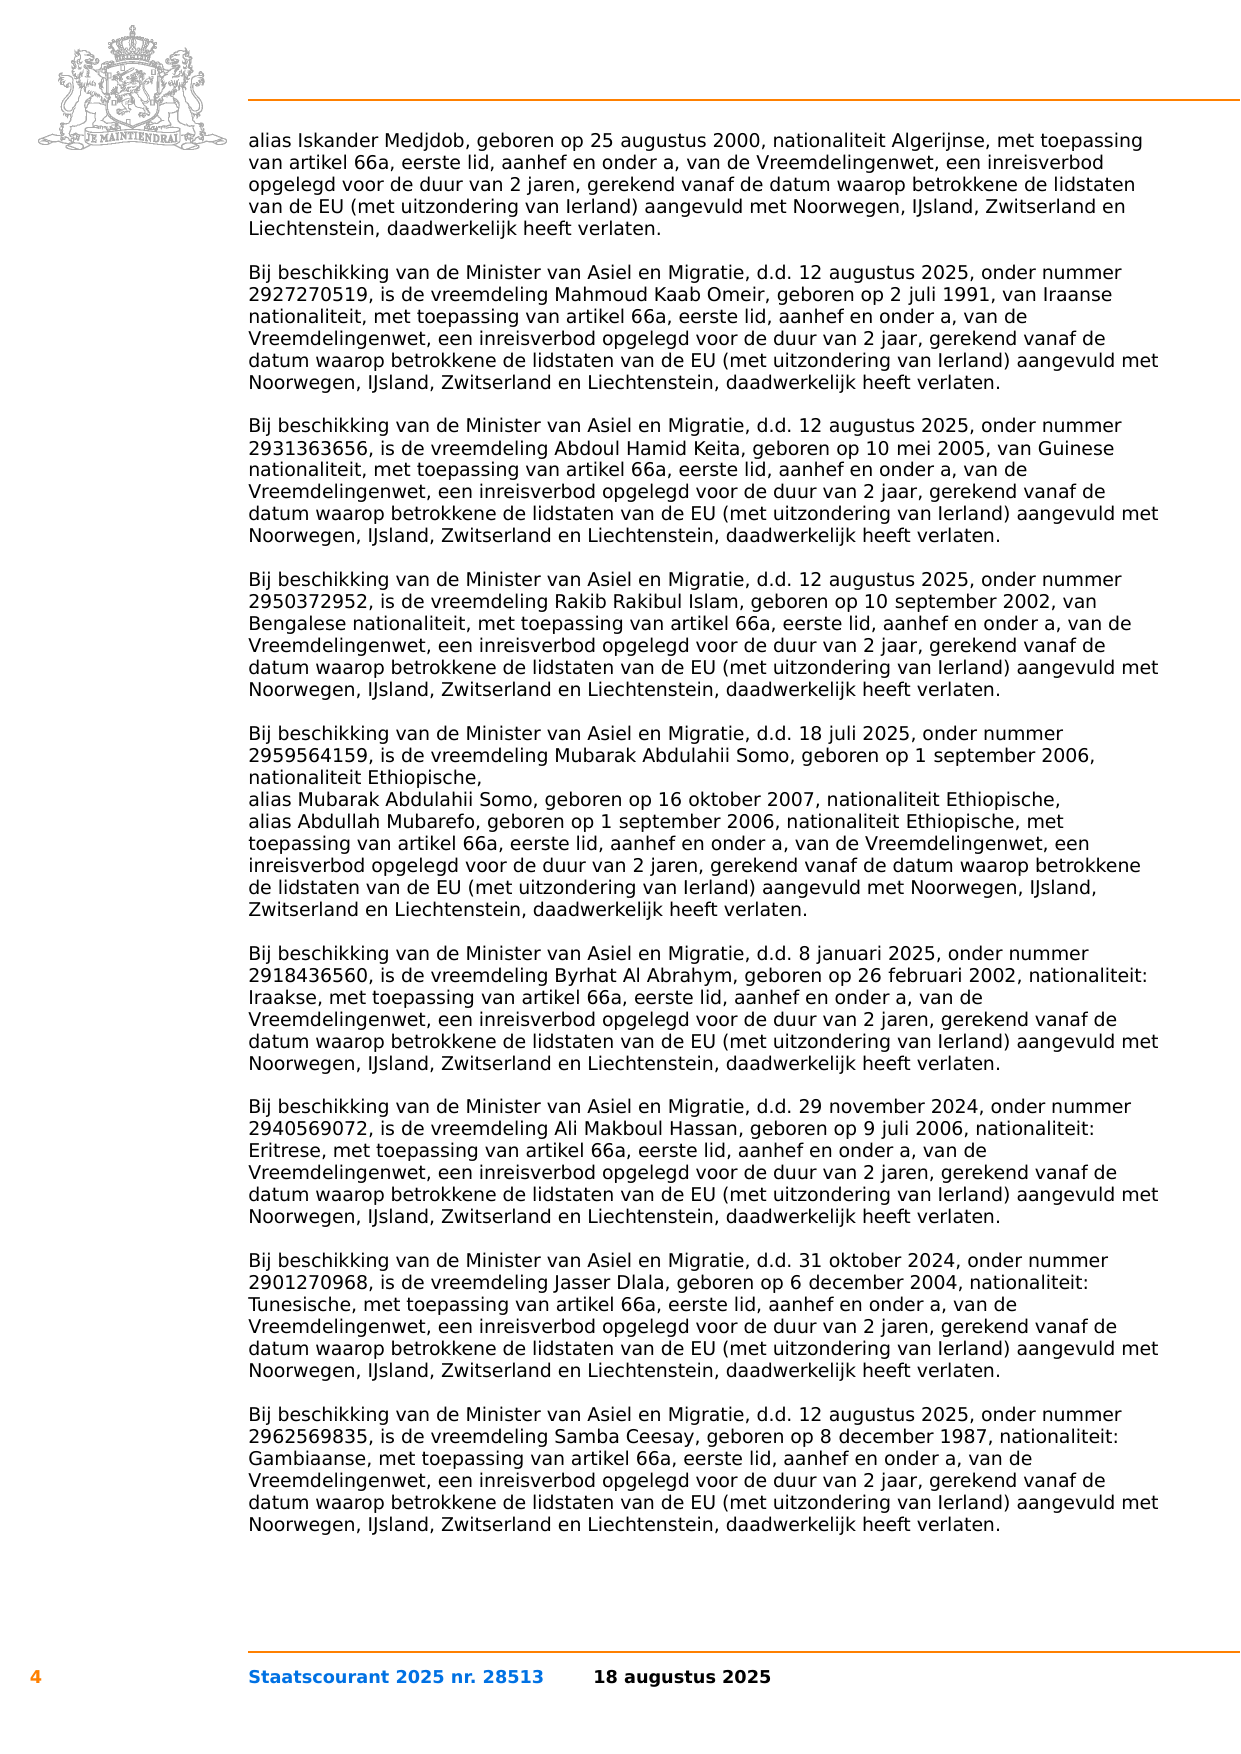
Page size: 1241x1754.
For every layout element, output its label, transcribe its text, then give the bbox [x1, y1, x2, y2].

text Bij beschikking van de Minister van Asiel en Migratie, d.d. 12 augustus 2025, onder nummer 2962569835, is de vreemdeling Samba Ceesay, geboren op 8 december 1987, nationaliteit: Gambiaanse, met toepassing van artikel 66a, eerste lid, aanhef en onder a, van de Vreemdelingenwet, een inreisverbod opgelegd voor de duur van 2 jaar, gerekend vanaf de datum waarop betrokkene de lidstaten van de EU (met uitzondering van Ierland) aangevuld met Noorwegen, IJsland, Zwitserland en Liechtenstein, daadwerkelijk heeft verlaten. [248, 1404, 1163, 1536]
text alias Abdullah Mubarefo, geboren op 1 september 2006, nationaliteit Ethiopische, met toepassing van artikel 66a, eerste lid, aanhef en onder a, van de Vreemdelingenwet, een inreisverbod opgelegd voor de duur van 2 jaren, gerekend vanaf de datum waarop betrokkene de lidstaten van de EU (met uitzondering van Ierland) aangevuld met Noorwegen, IJsland, Zwitserland en Liechtenstein, daadwerkelijk heeft verlaten. [248, 811, 1163, 921]
text alias Mubarak Abdulahii Somo, geboren op 16 oktober 2007, nationaliteit Ethiopische, [248, 789, 1163, 811]
text alias Iskander Medjdob, geboren op 25 augustus 2000, nationaliteit Algerijnse, met toepassing van artikel 66a, eerste lid, aanhef en onder a, van de Vreemdelingenwet, een inreisverbod opgelegd voor de duur van 2 jaren, gerekend vanaf de datum waarop betrokkene de lidstaten van de EU (met uitzondering van Ierland) aangevuld met Noorwegen, IJsland, Zwitserland en Liechtenstein, daadwerkelijk heeft verlaten. [248, 130, 1163, 240]
text Bij beschikking van de Minister van Asiel en Migratie, d.d. 18 juli 2025, onder nummer 2959564159, is de vreemdeling Mubarak Abdulahii Somo, geboren op 1 september 2006, nationaliteit Ethiopische, [248, 723, 1163, 789]
text Bij beschikking van de Minister van Asiel en Migratie, d.d. 12 augustus 2025, onder nummer 2950372952, is de vreemdeling Rakib Rakibul Islam, geboren op 10 september 2002, van Bengalese nationaliteit, met toepassing van artikel 66a, eerste lid, aanhef en onder a, van de Vreemdelingenwet, een inreisverbod opgelegd voor de duur van 2 jaar, gerekend vanaf de datum waarop betrokkene de lidstaten van de EU (met uitzondering van Ierland) aangevuld met Noorwegen, IJsland, Zwitserland en Liechtenstein, daadwerkelijk heeft verlaten. [248, 569, 1163, 701]
text Bij beschikking van de Minister van Asiel en Migratie, d.d. 31 oktober 2024, onder nummer 2901270968, is de vreemdeling Jasser Dlala, geboren op 6 december 2004, nationaliteit: Tunesische, met toepassing van artikel 66a, eerste lid, aanhef en onder a, van de Vreemdelingenwet, een inreisverbod opgelegd voor de duur van 2 jaren, gerekend vanaf de datum waarop betrokkene de lidstaten van de EU (met uitzondering van Ierland) aangevuld met Noorwegen, IJsland, Zwitserland en Liechtenstein, daadwerkelijk heeft verlaten. [248, 1250, 1163, 1382]
text Bij beschikking van de Minister van Asiel en Migratie, d.d. 29 november 2024, onder nummer 2940569072, is de vreemdeling Ali Makboul Hassan, geboren op 9 juli 2006, nationaliteit: Eritrese, met toepassing van artikel 66a, eerste lid, aanhef en onder a, van de Vreemdelingenwet, een inreisverbod opgelegd voor de duur van 2 jaren, gerekend vanaf de datum waarop betrokkene de lidstaten van de EU (met uitzondering van Ierland) aangevuld met Noorwegen, IJsland, Zwitserland en Liechtenstein, daadwerkelijk heeft verlaten. [248, 1096, 1163, 1228]
picture [38, 25, 227, 150]
text Bij beschikking van de Minister van Asiel en Migratie, d.d. 8 januari 2025, onder nummer 2918436560, is de vreemdeling Byrhat Al Abrahym, geboren op 26 februari 2002, nationaliteit: Iraakse, met toepassing van artikel 66a, eerste lid, aanhef en onder a, van de Vreemdelingenwet, een inreisverbod opgelegd voor de duur van 2 jaren, gerekend vanaf de datum waarop betrokkene de lidstaten van de EU (met uitzondering van Ierland) aangevuld met Noorwegen, IJsland, Zwitserland en Liechtenstein, daadwerkelijk heeft verlaten. [248, 943, 1163, 1074]
text Bij beschikking van de Minister van Asiel en Migratie, d.d. 12 augustus 2025, onder nummer 2931363656, is de vreemdeling Abdoul Hamid Keita, geboren op 10 mei 2005, van Guinese nationaliteit, met toepassing van artikel 66a, eerste lid, aanhef en onder a, van de Vreemdelingenwet, een inreisverbod opgelegd voor de duur van 2 jaar, gerekend vanaf de datum waarop betrokkene de lidstaten van de EU (met uitzondering van Ierland) aangevuld met Noorwegen, IJsland, Zwitserland en Liechtenstein, daadwerkelijk heeft verlaten. [248, 415, 1163, 547]
text Bij beschikking van de Minister van Asiel en Migratie, d.d. 12 augustus 2025, onder nummer 2927270519, is de vreemdeling Mahmoud Kaab Omeir, geboren op 2 juli 1991, van Iraanse nationaliteit, met toepassing van artikel 66a, eerste lid, aanhef en onder a, van de Vreemdelingenwet, een inreisverbod opgelegd voor de duur van 2 jaar, gerekend vanaf de datum waarop betrokkene de lidstaten van de EU (met uitzondering van Ierland) aangevuld met Noorwegen, IJsland, Zwitserland en Liechtenstein, daadwerkelijk heeft verlaten. [248, 262, 1163, 393]
